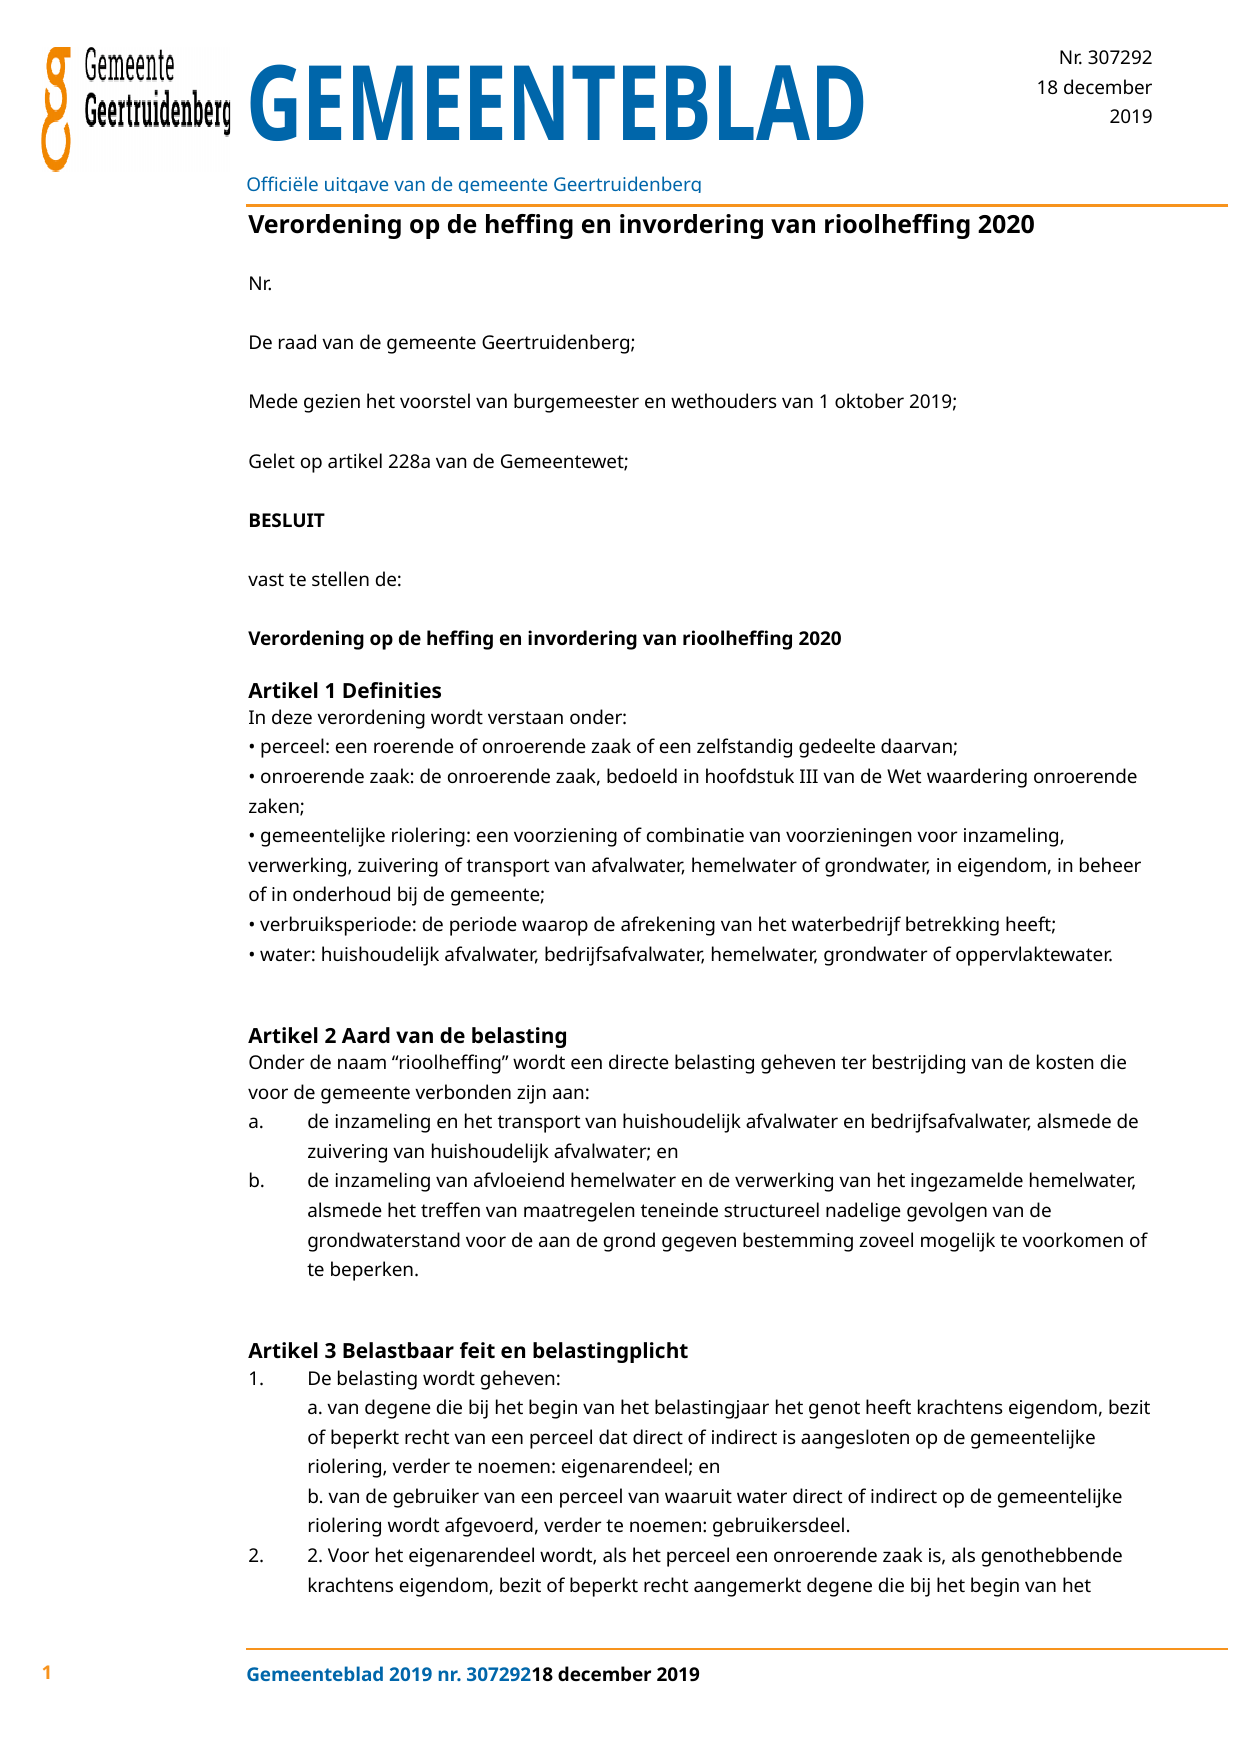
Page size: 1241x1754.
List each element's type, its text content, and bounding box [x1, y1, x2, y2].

list De belasting wordt geheven: [248, 1365, 1152, 1391]
list de inzameling en het transport van huishoudelijk afvalwater en bedrijfsafvalwater, alsmede de zuivering van huishoudelijk afvalwater; en [248, 1108, 1152, 1164]
text Artikel 1 Definities [248, 676, 1152, 704]
picture [41, 47, 231, 172]
text Mede gezien het voorstel van burgemeester en wethouders van 1 oktober 2019; [248, 389, 1152, 414]
text • water: huishoudelijk afvalwater, bedrijfsafvalwater, hemelwater, grondwater of oppervlaktewater. [248, 941, 1152, 967]
text • perceel: een roerende of onroerende zaak of een zelfstandig gedeelte daarvan; [248, 734, 1152, 759]
list de inzameling van afvloeiend hemelwater en de verwerking van het ingezamelde hemelwater, alsmede het treffen van maatregelen teneinde structureel nadelige gevolgen van de grondwaterstand voor de aan de grond gegeven bestemming zoveel mogelijk te voorkomen of te beperken. [248, 1168, 1152, 1282]
text Artikel 2 Aard van de belasting [248, 1021, 1152, 1049]
text Artikel 3 Belastbaar feit en belastingplicht [248, 1336, 1152, 1365]
list a. van degene die bij het begin van het belastingjaar het genot heeft krachtens eigendom, bezit of beperkt recht van een perceel dat direct of indirect is aangesloten op de gemeentelijke riolering, verder te noemen: eigenarendeel; en [248, 1394, 1152, 1479]
text BESLUIT [248, 507, 1152, 533]
text In deze verordening wordt verstaan onder: [248, 704, 1152, 730]
text vast te stellen de: [248, 566, 1152, 592]
text Verordening op de heffing en invordering van rioolheffing 2020 [248, 625, 1152, 651]
text • onroerende zaak: de onroerende zaak, bedoeld in hoofdstuk III van de Wet waardering onroerende zaken; [248, 763, 1152, 819]
text • verbruiksperiode: de periode waarop de afrekening van het waterbedrijf betrekking heeft; [248, 911, 1152, 937]
list 2. Voor het eigenarendeel wordt, als het perceel een onroerende zaak is, als genothebbende krachtens eigendom, bezit of beperkt recht aangemerkt degene die bij het begin van het [248, 1542, 1152, 1598]
list b. van de gebruiker van een perceel van waaruit water direct of indirect op de gemeentelijke riolering wordt afgevoerd, verder te noemen: gebruikersdeel. [248, 1483, 1152, 1538]
text Nr. [248, 270, 1152, 296]
text • gemeentelijke riolering: een voorziening of combinatie van voorzieningen voor inzameling, verwerking, zuivering of transport van afvalwater, hemelwater of grondwater, in eigendom, in beheer of in onderhoud bij de gemeente; [248, 822, 1152, 907]
text Onder de naam “rioolheffing” wordt een directe belasting geheven ter bestrijding van de kosten die voor de gemeente verbonden zijn aan: [248, 1049, 1152, 1104]
text Verordening op de heffing en invordering van rioolheffing 2020 [248, 207, 1152, 241]
text De raad van de gemeente Geertruidenberg; [248, 329, 1152, 355]
text Gelet op artikel 228a van de Gemeentewet; [248, 448, 1152, 473]
